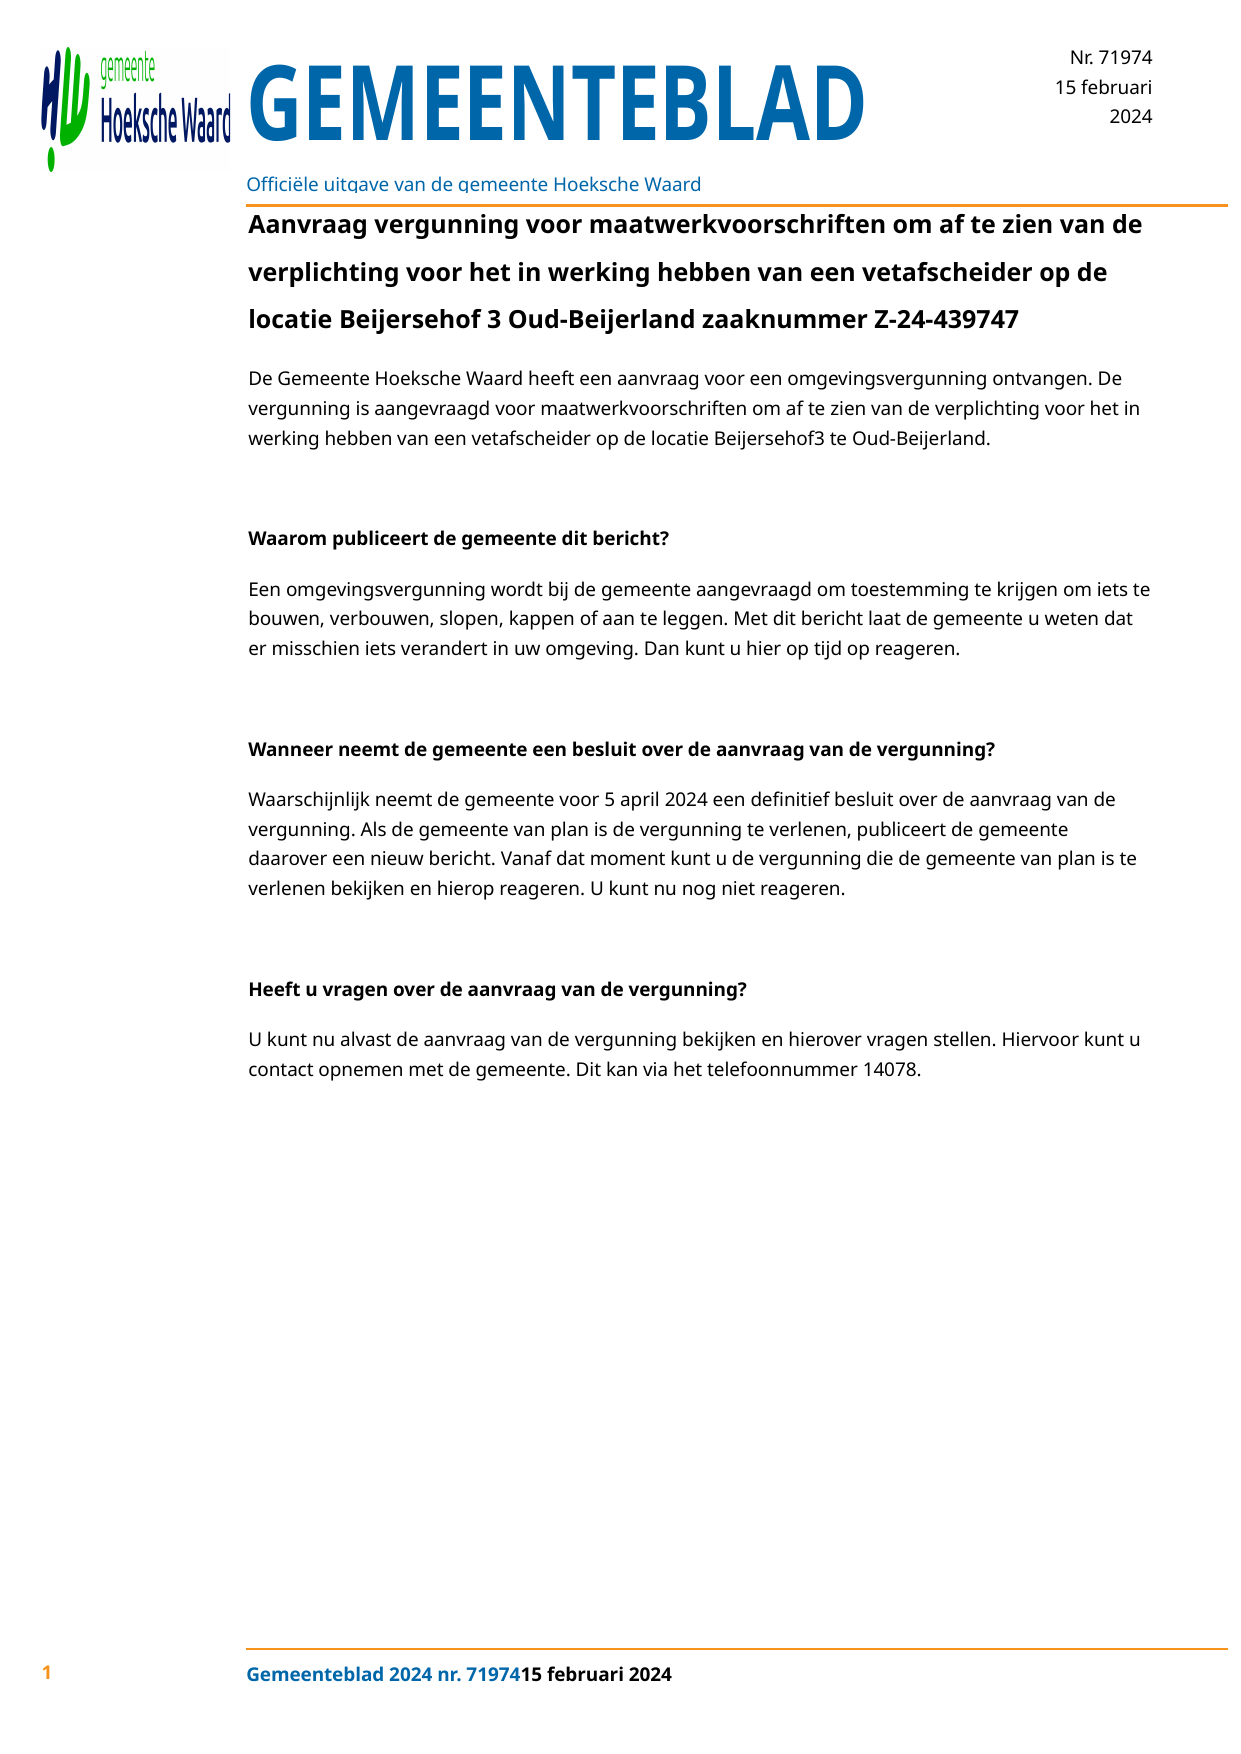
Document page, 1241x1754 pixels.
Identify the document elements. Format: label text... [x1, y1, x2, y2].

text Waarschijnlijk neemt de gemeente voor 5 april 2024 een definitief besluit over de aanvraag van de vergunning. Als de gemeente van plan is de vergunning te verlenen, publiceert de gemeente daarover een nieuw bericht. Vanaf dat moment kunt u de vergunning die de gemeente van plan is te verlenen bekijken en hierop reageren. U kunt nu nog niet reageren. [248, 786, 1152, 901]
text Aanvraag vergunning voor maatwerkvoorschriften om af te zien van de verplichting voor het in werking hebben van een vetafscheider op de locatie Beijersehof 3 Oud-Beijerland zaaknummer Z-24-439747 [248, 207, 1152, 336]
text Heeft u vragen over de aanvraag van de vergunning? [248, 976, 1152, 1002]
text U kunt nu alvast de aanvraag van de vergunning bekijken en hierover vragen stellen. Hiervoor kunt u contact opnemen met de gemeente. Dit kan via het telefoonnummer 14078. [248, 1026, 1152, 1082]
text Waarom publiceert de gemeente dit bericht? [248, 526, 1152, 551]
picture [41, 47, 231, 172]
text Een omgevingsvergunning wordt bij de gemeente aangevraagd om toestemming te krijgen om iets te bouwen, verbouwen, slopen, kappen of aan te leggen. Met dit bericht laat de gemeente u weten dat er misschien iets verandert in uw omgeving. Dan kunt u hier op tijd op reageren. [248, 576, 1152, 661]
text Wanneer neemt de gemeente een besluit over de aanvraag van de vergunning? [248, 736, 1152, 762]
text De Gemeente Hoeksche Waard heeft een aanvraag voor een omgevingsvergunning ontvangen. De vergunning is aangevraagd voor maatwerkvoorschriften om af te zien van de verplichting voor het in werking hebben van een vetafscheider op de locatie Beijersehof3 te Oud-Beijerland. [248, 366, 1152, 450]
